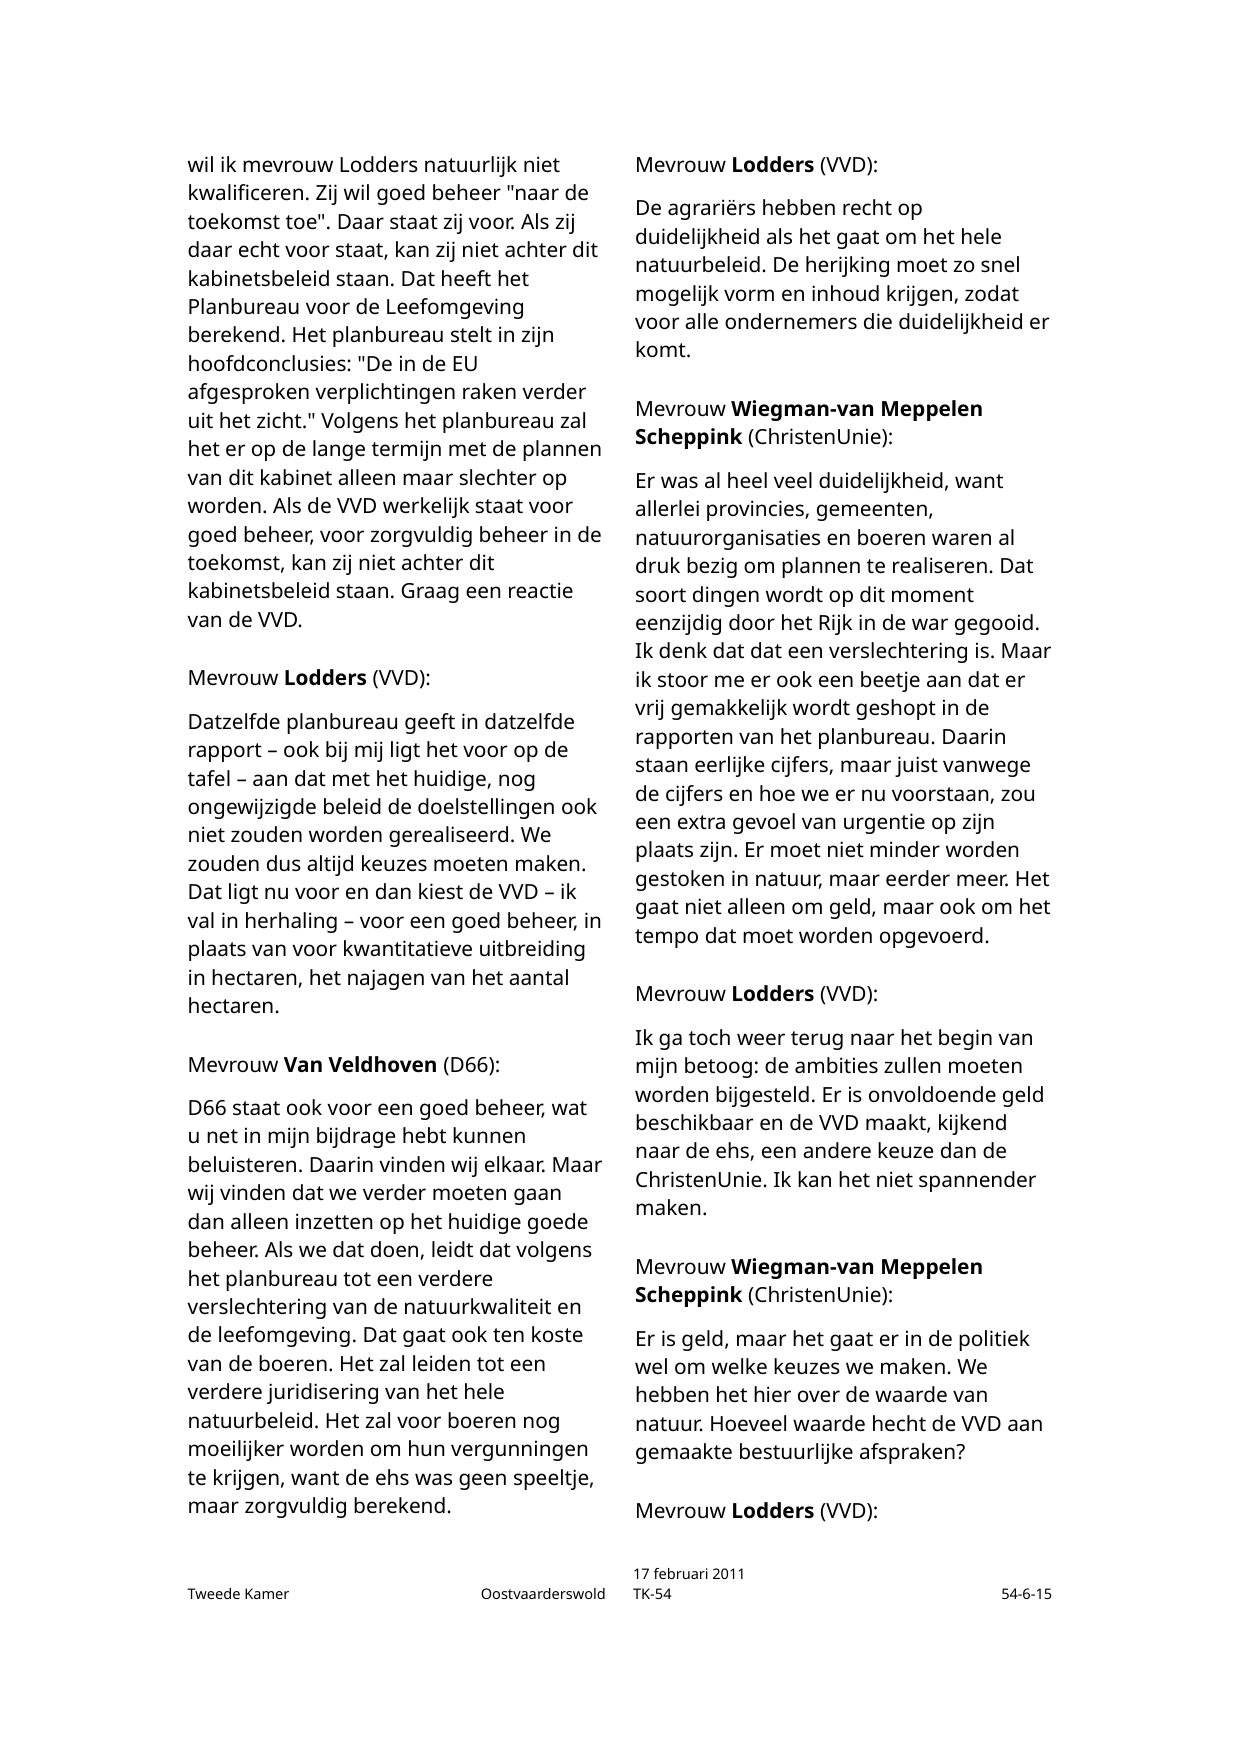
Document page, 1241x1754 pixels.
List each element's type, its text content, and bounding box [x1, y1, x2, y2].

text De agrariërs hebben recht op duidelijkheid als het gaat om het hele natuurbeleid. De herijking moet zo snel mogelijk vorm en inhoud krijgen, zodat voor alle ondernemers die duidelijkheid er komt. [635, 193, 1053, 364]
text Mevrouw Wiegman-van Meppelen Scheppink (ChristenUnie): [635, 394, 1053, 451]
text Mevrouw Van Veldhoven (D66): [187, 1050, 605, 1078]
text Er was al heel veel duidelijkheid, want allerlei provincies, gemeenten, natuurorganisaties en boeren waren al druk bezig om plannen te realiseren. Dat soort dingen wordt op dit moment eenzijdig door het Rijk in de war gegooid. Ik denk dat dat een verslechtering is. Maar ik stoor me er ook een beetje aan dat er vrij gemakkelijk wordt geshopt in de rapporten van het planbureau. Daarin staan eerlijke cijfers, maar juist vanwege de cijfers en hoe we er nu voorstaan, zou een extra gevoel van urgentie op zijn plaats zijn. Er moet niet minder worden gestoken in natuur, maar eerder meer. Het gaat niet alleen om geld, maar ook om het tempo dat moet worden opgevoerd. [635, 466, 1053, 949]
text Mevrouw Lodders (VVD): [187, 663, 605, 692]
text wil ik mevrouw Lodders natuurlijk niet kwalificeren. Zij wil goed beheer "naar de toekomst toe". Daar staat zij voor. Als zij daar echt voor staat, kan zij niet achter dit kabinetsbeleid staan. Dat heeft het Planbureau voor de Leefomgeving berekend. Het planbureau stelt in zijn hoofdconclusies: "De in de EU afgesproken verplichtingen raken verder uit het zicht." Volgens het planbureau zal het er op de lange termijn met de plannen van dit kabinet alleen maar slechter op worden. Als de VVD werkelijk staat voor goed beheer, voor zorgvuldig beheer in de toekomst, kan zij niet achter dit kabinetsbeleid staan. Graag een reactie van de VVD. [187, 150, 605, 633]
text D66 staat ook voor een goed beheer, wat u net in mijn bijdrage hebt kunnen beluisteren. Daarin vinden wij elkaar. Maar wij vinden dat we verder moeten gaan dan alleen inzetten op het huidige goede beheer. Als we dat doen, leidt dat volgens het planbureau tot een verdere verslechtering van de natuurkwaliteit en de leefomgeving. Dat gaat ook ten koste van de boeren. Het zal leiden tot een verdere juridisering van het hele natuurbeleid. Het zal voor boeren nog moeilijker worden om hun vergunningen te krijgen, want de ehs was geen speeltje, maar zorgvuldig berekend. [187, 1093, 605, 1520]
text Mevrouw Lodders (VVD): [635, 1496, 1053, 1524]
text Mevrouw Lodders (VVD): [635, 979, 1053, 1008]
text Datzelfde planbureau geeft in datzelfde rapport – ook bij mij ligt het voor op de tafel – aan dat met het huidige, nog ongewijzigde beleid de doelstellingen ook niet zouden worden gerealiseerd. We zouden dus altijd keuzes moeten maken. Dat ligt nu voor en dan kiest de VVD – ik val in herhaling – voor een goed beheer, in plaats van voor kwantitatieve uitbreiding in hectaren, het najagen van het aantal hectaren. [187, 707, 605, 1020]
text Mevrouw Lodders (VVD): [635, 150, 1053, 178]
text Ik ga toch weer terug naar het begin van mijn betoog: de ambities zullen moeten worden bijgesteld. Er is onvoldoende geld beschikbaar en de VVD maakt, kijkend naar de ehs, een andere keuze dan de ChristenUnie. Ik kan het niet spannender maken. [635, 1023, 1053, 1222]
text Er is geld, maar het gaat er in de politiek wel om welke keuzes we maken. We hebben het hier over de waarde van natuur. Hoeveel waarde hecht de VVD aan gemaakte bestuurlijke afspraken? [635, 1324, 1053, 1466]
text Mevrouw Wiegman-van Meppelen Scheppink (ChristenUnie): [635, 1252, 1053, 1309]
